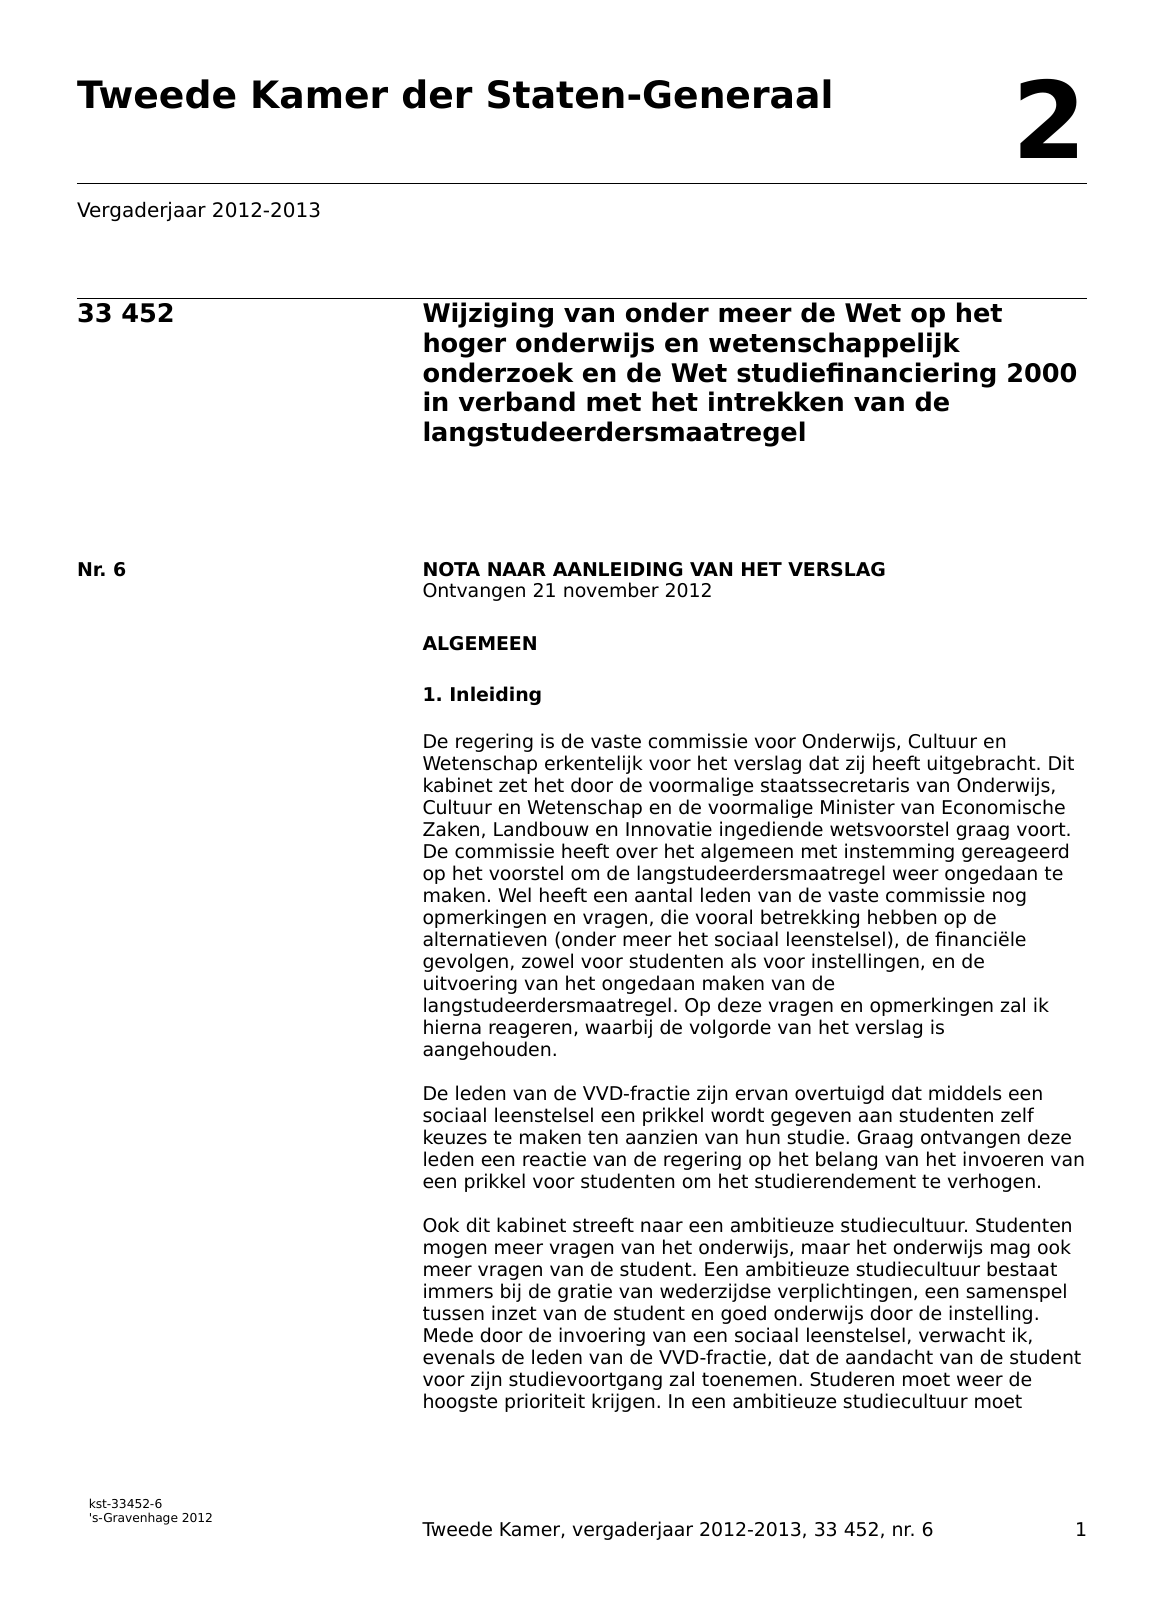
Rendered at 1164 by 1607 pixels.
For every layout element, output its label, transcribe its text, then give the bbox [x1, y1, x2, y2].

subtitle 33 452 Wijziging van onder meer de Wet op het hoger onderwijs en wetenschappelijk onderzoek en de Wet studiefinanciering 2000 in verband met het intrekken van de langstudeerdersmaatregel [77, 299, 1087, 447]
text De commissie heeft over het algemeen met instemming gereageerd op het voorstel om de langstudeerdersmaatregel weer ongedaan te maken. Wel heeft een aantal leden van de vaste commissie nog opmerkingen en vragen, die vooral betrekking hebben op de alternatieven (onder meer het sociaal leenstelsel), de financiële gevolgen, zowel voor studenten als voor instellingen, en de uitvoering van het ongedaan maken van de langstudeerdersmaatregel. Op deze vragen en opmerkingen zal ik hierna reageren, waarbij de volgorde van het verslag is aangehouden. [422, 841, 1087, 1061]
text De regering is de vaste commissie voor Onderwijs, Cultuur en Wetenschap erkentelijk voor het verslag dat zij heeft uitgebracht. Dit kabinet zet het door de voormalige staatssecretaris van Onderwijs, Cultuur en Wetenschap en de voormalige Minister van Economische Zaken, Landbouw en Innovatie ingediende wetsvoorstel graag voort. [422, 731, 1087, 841]
subtitle ALGEMEEN [422, 632, 1087, 654]
subtitle Nr. 6 NOTA NAAR AANLEIDING VAN HET VERSLAG [77, 558, 1087, 580]
text Ontvangen 21 november 2012 [422, 580, 1087, 602]
table_header 2 [886, 59, 1087, 183]
text kst-33452-6 [88, 1497, 323, 1511]
table_header Tweede Kamer der Staten-Generaal [77, 59, 886, 183]
text De leden van de VVD-fractie zijn ervan overtuigd dat middels een sociaal leenstelsel een prikkel wordt gegeven aan studenten zelf keuzes te maken ten aanzien van hun studie. Graag ontvangen deze leden een reactie van de regering op het belang van het invoeren van een prikkel voor studenten om het studierendement te verhogen. [422, 1083, 1087, 1193]
text 's-Gravenhage 2012 [88, 1511, 323, 1525]
text Ook dit kabinet streeft naar een ambitieuze studiecultuur. Studenten mogen meer vragen van het onderwijs, maar het onderwijs mag ook meer vragen van de student. Een ambitieuze studiecultuur bestaat immers bij de gratie van wederzijdse verplichtingen, een samenspel tussen inzet van de student en goed onderwijs door de instelling. Mede door de invoering van een sociaal leenstelsel, verwacht ik, evenals de leden van de VVD-fractie, dat de aandacht van de student voor zijn studievoortgang zal toenemen. Studeren moet weer de hoogste prioriteit krijgen. In een ambitieuze studiecultuur moet [422, 1215, 1087, 1413]
subtitle 1. Inleiding [422, 684, 1087, 706]
table_cell Vergaderjaar 2012-2013 [77, 184, 1087, 298]
